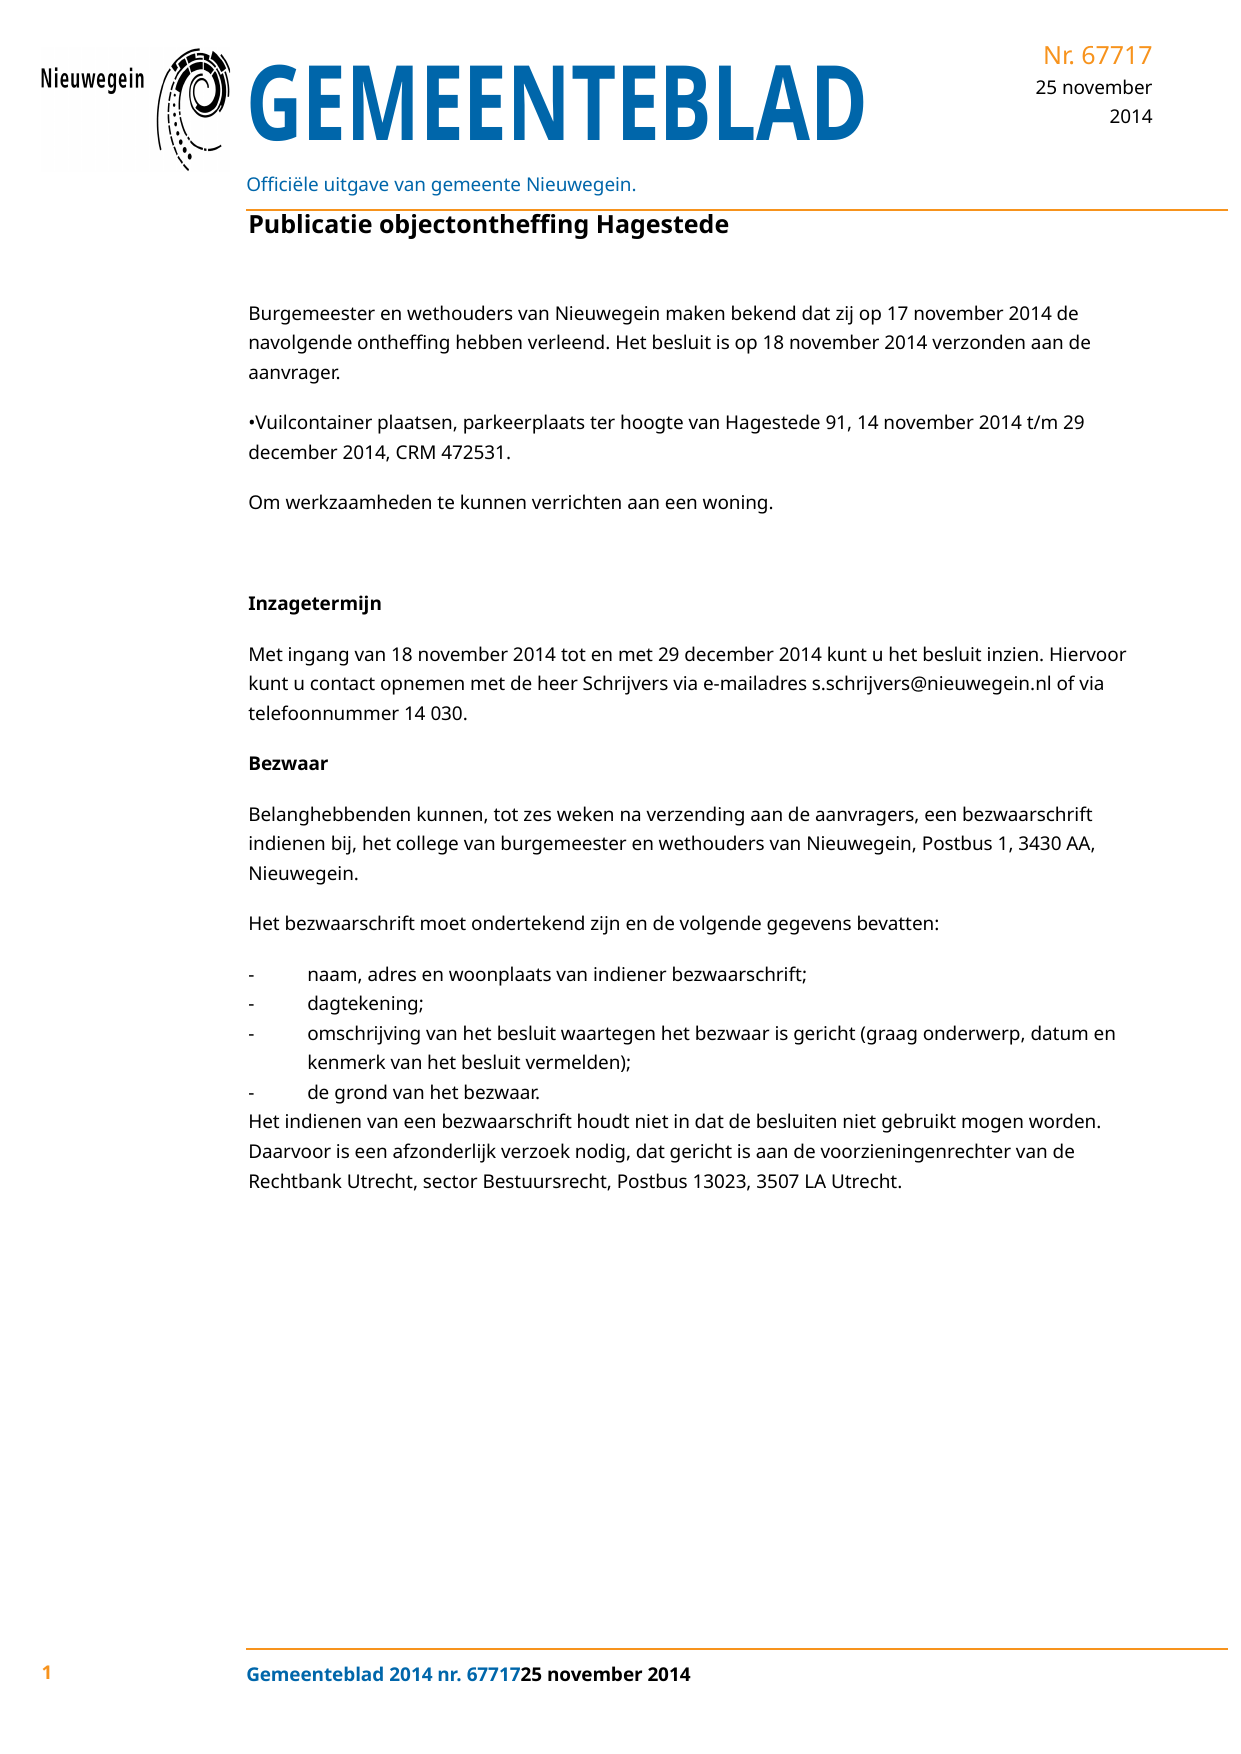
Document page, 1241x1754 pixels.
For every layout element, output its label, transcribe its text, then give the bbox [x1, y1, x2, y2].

picture [41, 47, 231, 172]
text Bezwaar [248, 750, 1152, 776]
list dagtekening; [248, 990, 1152, 1016]
list omschrijving van het besluit waartegen het bezwaar is gericht (graag onderwerp, datum en kenmerk van het besluit vermelden); [248, 1020, 1152, 1075]
text Belanghebbenden kunnen, tot zes weken na verzending aan de aanvragers, een bezwaarschrift indienen bij, het college van burgemeester en wethouders van Nieuwegein, Postbus 1, 3430 AA, Nieuwegein. [248, 801, 1152, 886]
text Inzagetermijn [248, 590, 1152, 616]
text Burgemeester en wethouders van Nieuwegein maken bekend dat zij op 17 november 2014 de navolgende ontheffing hebben verleend. Het besluit is op 18 november 2014 verzonden aan de aanvrager. [248, 300, 1152, 385]
list naam, adres en woonplaats van indiener bezwaarschrift; [248, 961, 1152, 986]
text Het indienen van een bezwaarschrift houdt niet in dat de besluiten niet gebruikt mogen worden. Daarvoor is een afzonderlijk verzoek nodig, dat gericht is aan de voorzieningenrechter van de Rechtbank Utrecht, sector Bestuursrecht, Postbus 13023, 3507 LA Utrecht. [248, 1109, 1152, 1193]
text Met ingang van 18 november 2014 tot en met 29 december 2014 kunt u het besluit inzien. Hiervoor kunt u contact opnemen met de heer Schrijvers via e-mailadres s.schrijvers@nieuwegein.nl of via telefoonnummer 14 030. [248, 641, 1152, 726]
text Om werkzaamheden te kunnen verrichten aan een woning. [248, 489, 1152, 515]
text Publicatie objectontheffing Hagestede [248, 211, 1152, 241]
text Het bezwaarschrift moet ondertekend zijn en de volgende gegevens bevatten: [248, 910, 1152, 936]
list de grond van het bezwaar. [248, 1079, 1152, 1105]
text •Vuilcontainer plaatsen, parkeerplaats ter hoogte van Hagestede 91, 14 november 2014 t/m 29 december 2014, CRM 472531. [248, 409, 1152, 465]
